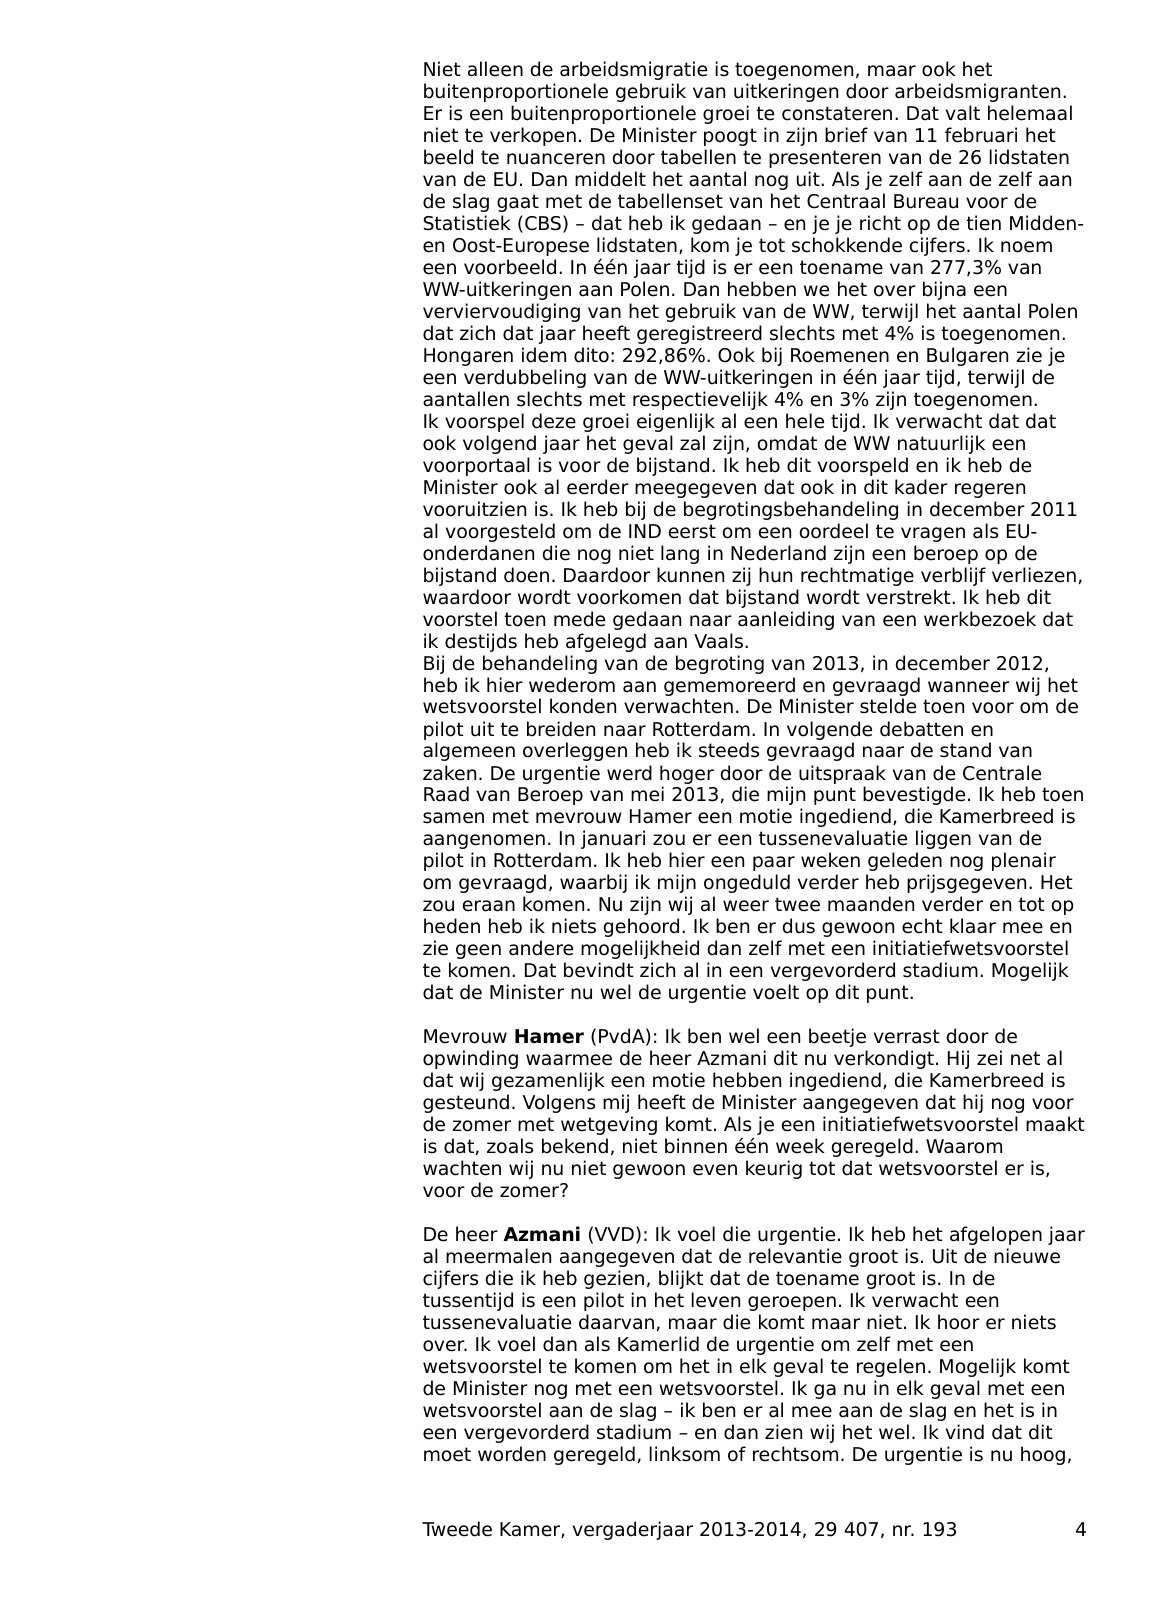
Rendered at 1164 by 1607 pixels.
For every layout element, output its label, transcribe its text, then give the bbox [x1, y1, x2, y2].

text Bij de behandeling van de begroting van 2013, in december 2012, heb ik hier wederom aan gememoreerd en gevraagd wanneer wij het wetsvoorstel konden verwachten. De Minister stelde toen voor om de pilot uit te breiden naar Rotterdam. In volgende debatten en algemeen overleggen heb ik steeds gevraagd naar de stand van zaken. De urgentie werd hoger door de uitspraak van de Centrale Raad van Beroep van mei 2013, die mijn punt bevestigde. Ik heb toen samen met mevrouw Hamer een motie ingediend, die Kamerbreed is aangenomen. In januari zou er een tussenevaluatie liggen van de pilot in Rotterdam. Ik heb hier een paar weken geleden nog plenair om gevraagd, waarbij ik mijn ongeduld verder heb prijsgegeven. Het zou eraan komen. Nu zijn wij al weer twee maanden verder en tot op heden heb ik niets gehoord. Ik ben er dus gewoon echt klaar mee en zie geen andere mogelijkheid dan zelf met een initiatiefwetsvoorstel te komen. Dat bevindt zich al in een vergevorderd stadium. Mogelijk dat de Minister nu wel de urgentie voelt op dit punt. [422, 652, 1087, 1004]
text De heer Azmani (VVD): Ik voel die urgentie. Ik heb het afgelopen jaar al meermalen aangegeven dat de relevantie groot is. Uit de nieuwe cijfers die ik heb gezien, blijkt dat de toename groot is. In de tussentijd is een pilot in het leven geroepen. Ik verwacht een tussenevaluatie daarvan, maar die komt maar niet. Ik hoor er niets over. Ik voel dan als Kamerlid de urgentie om zelf met een wetsvoorstel te komen om het in elk geval te regelen. Mogelijk komt de Minister nog met een wetsvoorstel. Ik ga nu in elk geval met een wetsvoorstel aan de slag – ik ben er al mee aan de slag en het is in een vergevorderd stadium – en dan zien wij het wel. Ik vind dat dit moet worden geregeld, linksom of rechtsom. De urgentie is nu hoog, [422, 1224, 1087, 1466]
text Niet alleen de arbeidsmigratie is toegenomen, maar ook het buitenproportionele gebruik van uitkeringen door arbeidsmigranten. Er is een buitenproportionele groei te constateren. Dat valt helemaal niet te verkopen. De Minister poogt in zijn brief van 11 februari het beeld te nuanceren door tabellen te presenteren van de 26 lidstaten van de EU. Dan middelt het aantal nog uit. Als je zelf aan de zelf aan de slag gaat met de tabellenset van het Centraal Bureau voor de Statistiek (CBS) – dat heb ik gedaan – en je je richt op de tien Midden- en Oost-Europese lidstaten, kom je tot schokkende cijfers. Ik noem een voorbeeld. In één jaar tijd is er een toename van 277,3% van WW-uitkeringen aan Polen. Dan hebben we het over bijna een verviervoudiging van het gebruik van de WW, terwijl het aantal Polen dat zich dat jaar heeft geregistreerd slechts met 4% is toegenomen. Hongaren idem dito: 292,86%. Ook bij Roemenen en Bulgaren zie je een verdubbeling van de WW-uitkeringen in één jaar tijd, terwijl de aantallen slechts met respectievelijk 4% en 3% zijn toegenomen. [422, 59, 1087, 411]
text Ik voorspel deze groei eigenlijk al een hele tijd. Ik verwacht dat dat ook volgend jaar het geval zal zijn, omdat de WW natuurlijk een voorportaal is voor de bijstand. Ik heb dit voorspeld en ik heb de Minister ook al eerder meegegeven dat ook in dit kader regeren vooruitzien is. Ik heb bij de begrotingsbehandeling in december 2011 al voorgesteld om de IND eerst om een oordeel te vragen als EU-onderdanen die nog niet lang in Nederland zijn een beroep op de bijstand doen. Daardoor kunnen zij hun rechtmatige verblijf verliezen, waardoor wordt voorkomen dat bijstand wordt verstrekt. Ik heb dit voorstel toen mede gedaan naar aanleiding van een werkbezoek dat ik destijds heb afgelegd aan Vaals. [422, 411, 1087, 652]
text Mevrouw Hamer (PvdA): Ik ben wel een beetje verrast door de opwinding waarmee de heer Azmani dit nu verkondigt. Hij zei net al dat wij gezamenlijk een motie hebben ingediend, die Kamerbreed is gesteund. Volgens mij heeft de Minister aangegeven dat hij nog voor de zomer met wetgeving komt. Als je een initiatiefwetsvoorstel maakt is dat, zoals bekend, niet binnen één week geregeld. Waarom wachten wij nu niet gewoon even keurig tot dat wetsvoorstel er is, voor de zomer? [422, 1026, 1087, 1202]
